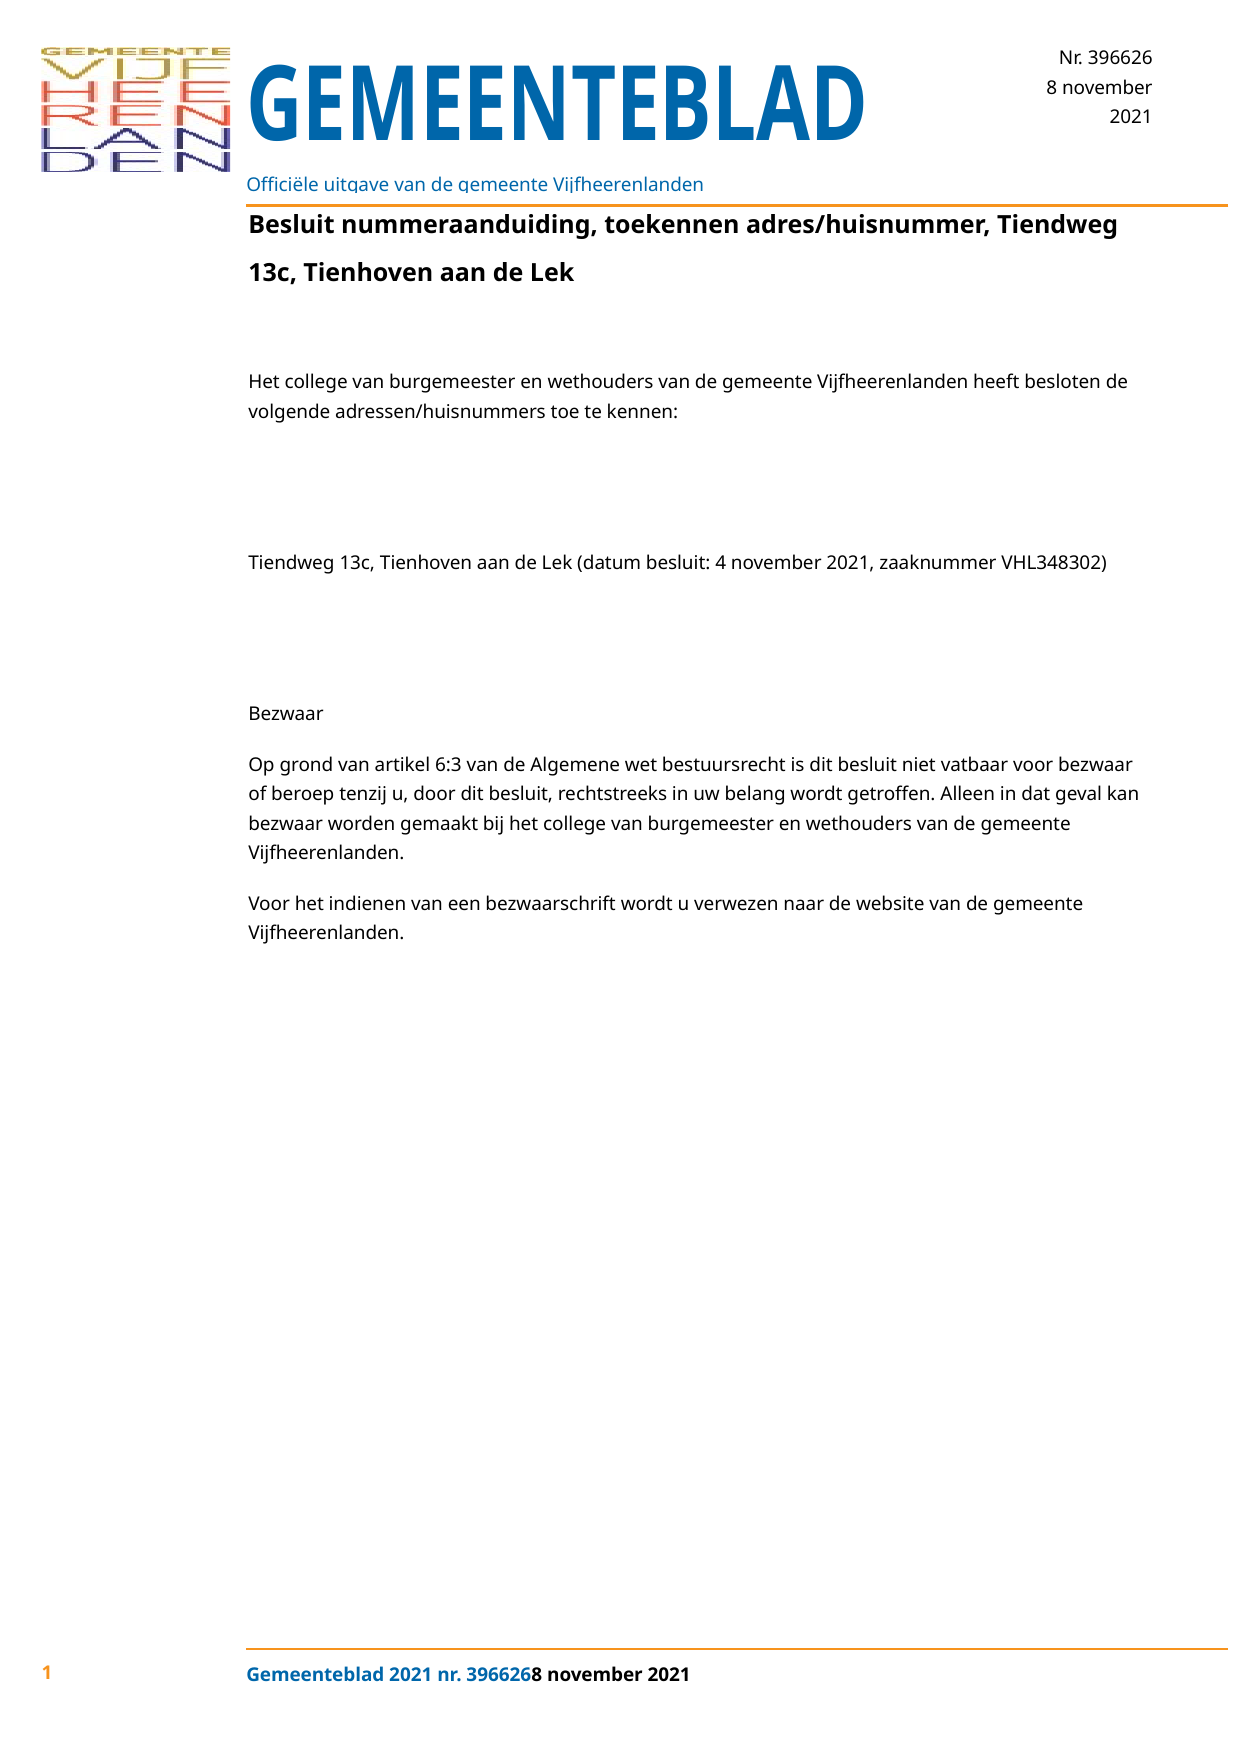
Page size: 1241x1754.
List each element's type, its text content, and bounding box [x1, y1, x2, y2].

text Op grond van artikel 6:3 van de Algemene wet bestuursrecht is dit besluit niet vatbaar voor bezwaar of beroep tenzij u, door dit besluit, rechtstreeks in uw belang wordt getroffen. Alleen in dat geval kan bezwaar worden gemaakt bij het college van burgemeester en wethouders van de gemeente Vijfheerenlanden. [248, 751, 1152, 865]
text Besluit nummeraanduiding, toekennen adres/huisnummer, Tiendweg 13c, Tienhoven aan de Lek [248, 207, 1152, 288]
text Tiendweg 13c, Tienhoven aan de Lek (datum besluit: 4 november 2021, zaaknummer VHL348302) [248, 549, 1152, 575]
text Bezwaar [248, 700, 1152, 726]
text Voor het indienen van een bezwaarschrift wordt u verwezen naar de website van de gemeente Vijfheerenlanden. [248, 890, 1152, 945]
picture [41, 47, 231, 172]
text Het college van burgemeester en wethouders van de gemeente Vijfheerenlanden heeft besloten de volgende adressen/huisnummers toe te kennen: [248, 368, 1152, 424]
